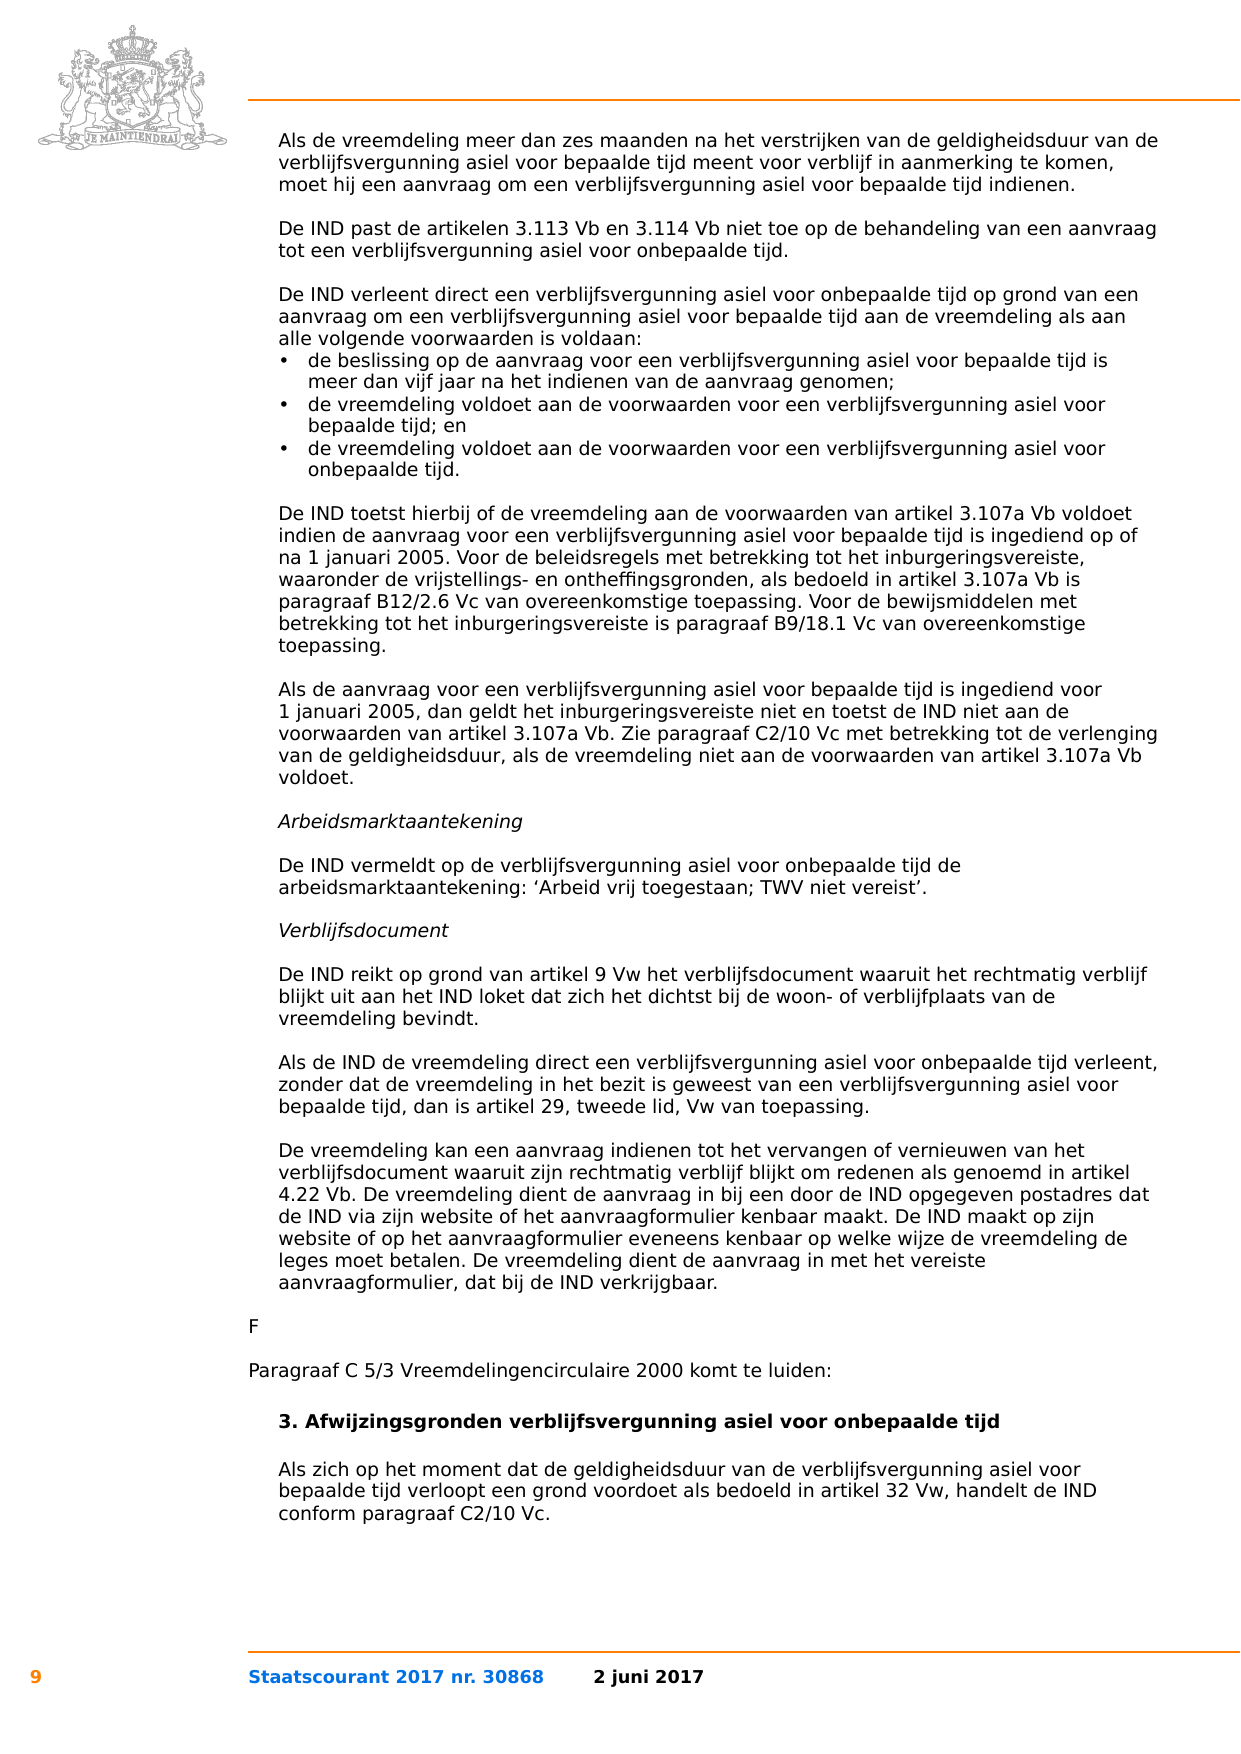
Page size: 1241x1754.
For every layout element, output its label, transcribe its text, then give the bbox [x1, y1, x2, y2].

text De IND verleent direct een verblijfsvergunning asiel voor onbepaalde tijd op grond van een aanvraag om een verblijfsvergunning asiel voor bepaalde tijd aan de vreemdeling als aan alle volgende voorwaarden is voldaan: [278, 283, 1163, 349]
text Als de IND de vreemdeling direct een verblijfsvergunning asiel voor onbepaalde tijd verleent, zonder dat de vreemdeling in het bezit is geweest van een verblijfsvergunning asiel voor bepaalde tijd, dan is artikel 29, tweede lid, Vw van toepassing. [278, 1052, 1163, 1118]
text De vreemdeling kan een aanvraag indienen tot het vervangen of vernieuwen van het verblijfsdocument waaruit zijn rechtmatig verblijf blijkt om redenen als genoemd in artikel 4.22 Vb. De vreemdeling dient de aanvraag in bij een door de IND opgegeven postadres dat de IND via zijn website of het aanvraagformulier kenbaar maakt. De IND maakt op zijn website of op het aanvraagformulier eveneens kenbaar op welke wijze de vreemdeling de leges moet betalen. De vreemdeling dient de aanvraag in met het vereiste aanvraagformulier, dat bij de IND verkrijgbaar. [278, 1140, 1163, 1294]
picture [38, 25, 227, 150]
text • de vreemdeling voldoet aan de voorwaarden voor een verblijfsvergunning asiel voor onbepaalde tijd. [278, 437, 1163, 481]
text Paragraaf C 5/3 Vreemdelingencirculaire 2000 komt te luiden: [248, 1359, 1163, 1381]
subtitle Verblijfsdocument [278, 920, 1163, 942]
text Als zich op het moment dat de geldigheidsduur van de verblijfsvergunning asiel voor bepaalde tijd verloopt een grond voordoet als bedoeld in artikel 32 Vw, handelt de IND conform paragraaf C2/10 Vc. [278, 1458, 1163, 1524]
text • de vreemdeling voldoet aan de voorwaarden voor een verblijfsvergunning asiel voor bepaalde tijd; en [278, 393, 1163, 437]
subtitle 3. Afwijzingsgronden verblijfsvergunning asiel voor onbepaalde tijd [278, 1411, 1163, 1433]
text De IND toetst hierbij of de vreemdeling aan de voorwaarden van artikel 3.107a Vb voldoet indien de aanvraag voor een verblijfsvergunning asiel voor bepaalde tijd is ingediend op of na 1 januari 2005. Voor de beleidsregels met betrekking tot het inburgeringsvereiste, waaronder de vrijstellings- en ontheffingsgronden, als bedoeld in artikel 3.107a Vb is paragraaf B12/2.6 Vc van overeenkomstige toepassing. Voor de bewijsmiddelen met betrekking tot het inburgeringsvereiste is paragraaf B9/18.1 Vc van overeenkomstige toepassing. [278, 503, 1163, 657]
text • de beslissing op de aanvraag voor een verblijfsvergunning asiel voor bepaalde tijd is meer dan vijf jaar na het indienen van de aanvraag genomen; [278, 349, 1163, 393]
text De IND reikt op grond van artikel 9 Vw het verblijfsdocument waaruit het rechtmatig verblijf blijkt uit aan het IND loket dat zich het dichtst bij de woon- of verblijfplaats van de vreemdeling bevindt. [278, 964, 1163, 1030]
subtitle Arbeidsmarktaantekening [278, 811, 1163, 833]
text Als de aanvraag voor een verblijfsvergunning asiel voor bepaalde tijd is ingediend voor 1 januari 2005, dan geldt het inburgeringsvereiste niet en toetst de IND niet aan de voorwaarden van artikel 3.107a Vb. Zie paragraaf C2/10 Vc met betrekking tot de verlenging van de geldigheidsduur, als de vreemdeling niet aan de voorwaarden van artikel 3.107a Vb voldoet. [278, 679, 1163, 789]
text De IND past de artikelen 3.113 Vb en 3.114 Vb niet toe op de behandeling van een aanvraag tot een verblijfsvergunning asiel voor onbepaalde tijd. [278, 218, 1163, 262]
text De IND vermeldt op de verblijfsvergunning asiel voor onbepaalde tijd de arbeidsmarktaantekening: ‘Arbeid vrij toegestaan; TWV niet vereist’. [278, 854, 1163, 898]
text F [248, 1316, 1163, 1338]
text Als de vreemdeling meer dan zes maanden na het verstrijken van de geldigheidsduur van de verblijfsvergunning asiel voor bepaalde tijd meent voor verblijf in aanmerking te komen, moet hij een aanvraag om een verblijfsvergunning asiel voor bepaalde tijd indienen. [278, 130, 1163, 196]
